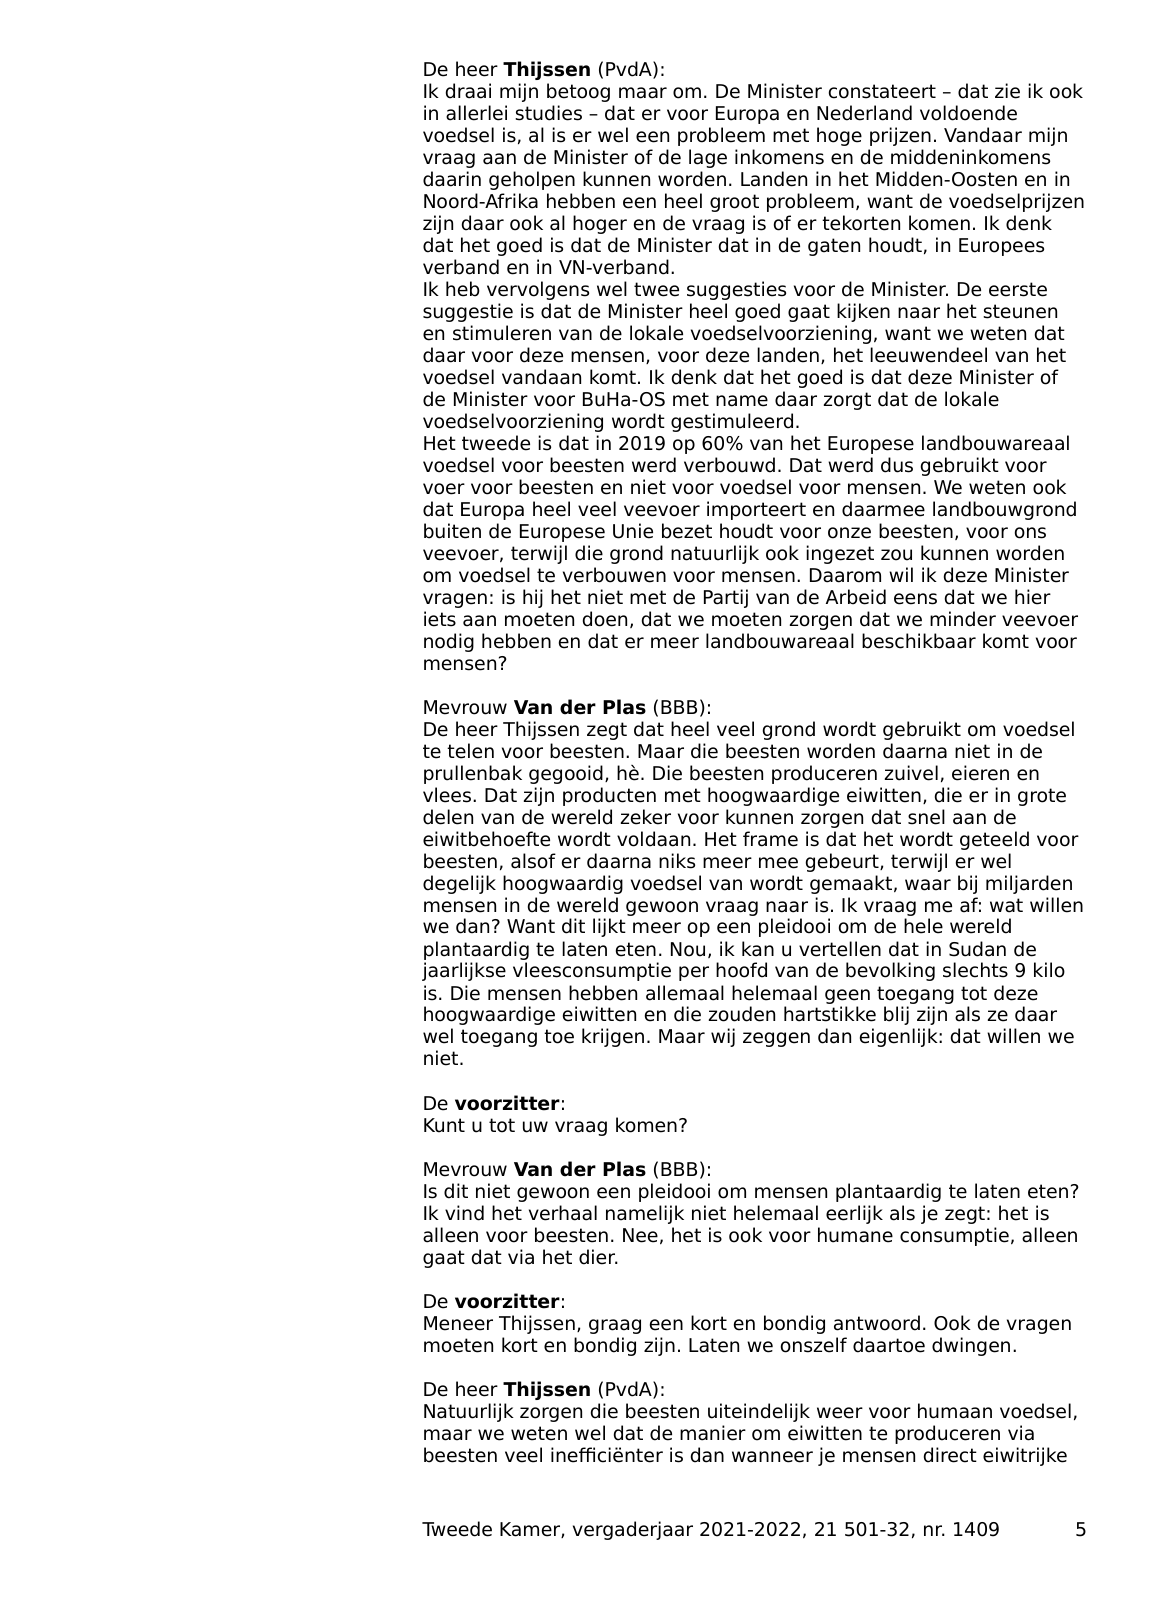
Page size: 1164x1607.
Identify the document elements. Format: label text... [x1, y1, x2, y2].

text De voorzitter: [422, 1092, 1087, 1114]
text Natuurlijk zorgen die beesten uiteindelijk weer voor humaan voedsel, maar we weten wel dat de manier om eiwitten te produceren via beesten veel inefficiënter is dan wanneer je mensen direct eiwitrijke [422, 1401, 1087, 1467]
text Ik draai mijn betoog maar om. De Minister constateert – dat zie ik ook in allerlei studies – dat er voor Europa en Nederland voldoende voedsel is, al is er wel een probleem met hoge prijzen. Vandaar mijn vraag aan de Minister of de lage inkomens en de middeninkomens daarin geholpen kunnen worden. Landen in het Midden-Oosten en in Noord-Afrika hebben een heel groot probleem, want de voedselprijzen zijn daar ook al hoger en de vraag is of er tekorten komen. Ik denk dat het goed is dat de Minister dat in de gaten houdt, in Europees verband en in VN-verband. [422, 81, 1087, 279]
text Meneer Thijssen, graag een kort en bondig antwoord. Ook de vragen moeten kort en bondig zijn. Laten we onszelf daartoe dwingen. [422, 1313, 1087, 1357]
text De heer Thijssen zegt dat heel veel grond wordt gebruikt om voedsel te telen voor beesten. Maar die beesten worden daarna niet in de prullenbak gegooid, hè. Die beesten produceren zuivel, eieren en vlees. Dat zijn producten met hoogwaardige eiwitten, die er in grote delen van de wereld zeker voor kunnen zorgen dat snel aan de eiwitbehoefte wordt voldaan. Het frame is dat het wordt geteeld voor beesten, alsof er daarna niks meer mee gebeurt, terwijl er wel degelijk hoogwaardig voedsel van wordt gemaakt, waar bij miljarden mensen in de wereld gewoon vraag naar is. Ik vraag me af: wat willen we dan? Want dit lijkt meer op een pleidooi om de hele wereld plantaardig te laten eten. Nou, ik kan u vertellen dat in Sudan de jaarlijkse vleesconsumptie per hoofd van de bevolking slechts 9 kilo is. Die mensen hebben allemaal helemaal geen toegang tot deze hoogwaardige eiwitten en die zouden hartstikke blij zijn als ze daar wel toegang toe krijgen. Maar wij zeggen dan eigenlijk: dat willen we niet. [422, 719, 1087, 1070]
text De heer Thijssen (PvdA): [422, 1379, 1087, 1401]
text Ik heb vervolgens wel twee suggesties voor de Minister. De eerste suggestie is dat de Minister heel goed gaat kijken naar het steunen en stimuleren van de lokale voedselvoorziening, want we weten dat daar voor deze mensen, voor deze landen, het leeuwendeel van het voedsel vandaan komt. Ik denk dat het goed is dat deze Minister of de Minister voor BuHa-OS met name daar zorgt dat de lokale voedselvoorziening wordt gestimuleerd. [422, 279, 1087, 433]
text Het tweede is dat in 2019 op 60% van het Europese landbouwareaal voedsel voor beesten werd verbouwd. Dat werd dus gebruikt voor voer voor beesten en niet voor voedsel voor mensen. We weten ook dat Europa heel veel veevoer importeert en daarmee landbouwgrond buiten de Europese Unie bezet houdt voor onze beesten, voor ons veevoer, terwijl die grond natuurlijk ook ingezet zou kunnen worden om voedsel te verbouwen voor mensen. Daarom wil ik deze Minister vragen: is hij het niet met de Partij van de Arbeid eens dat we hier iets aan moeten doen, dat we moeten zorgen dat we minder veevoer nodig hebben en dat er meer landbouwareaal beschikbaar komt voor mensen? [422, 433, 1087, 674]
text De voorzitter: [422, 1291, 1087, 1313]
text Kunt u tot uw vraag komen? [422, 1114, 1087, 1136]
text Is dit niet gewoon een pleidooi om mensen plantaardig te laten eten? Ik vind het verhaal namelijk niet helemaal eerlijk als je zegt: het is alleen voor beesten. Nee, het is ook voor humane consumptie, alleen gaat dat via het dier. [422, 1181, 1087, 1268]
text Mevrouw Van der Plas (BBB): [422, 1159, 1087, 1181]
text Mevrouw Van der Plas (BBB): [422, 697, 1087, 719]
text De heer Thijssen (PvdA): [422, 59, 1087, 81]
